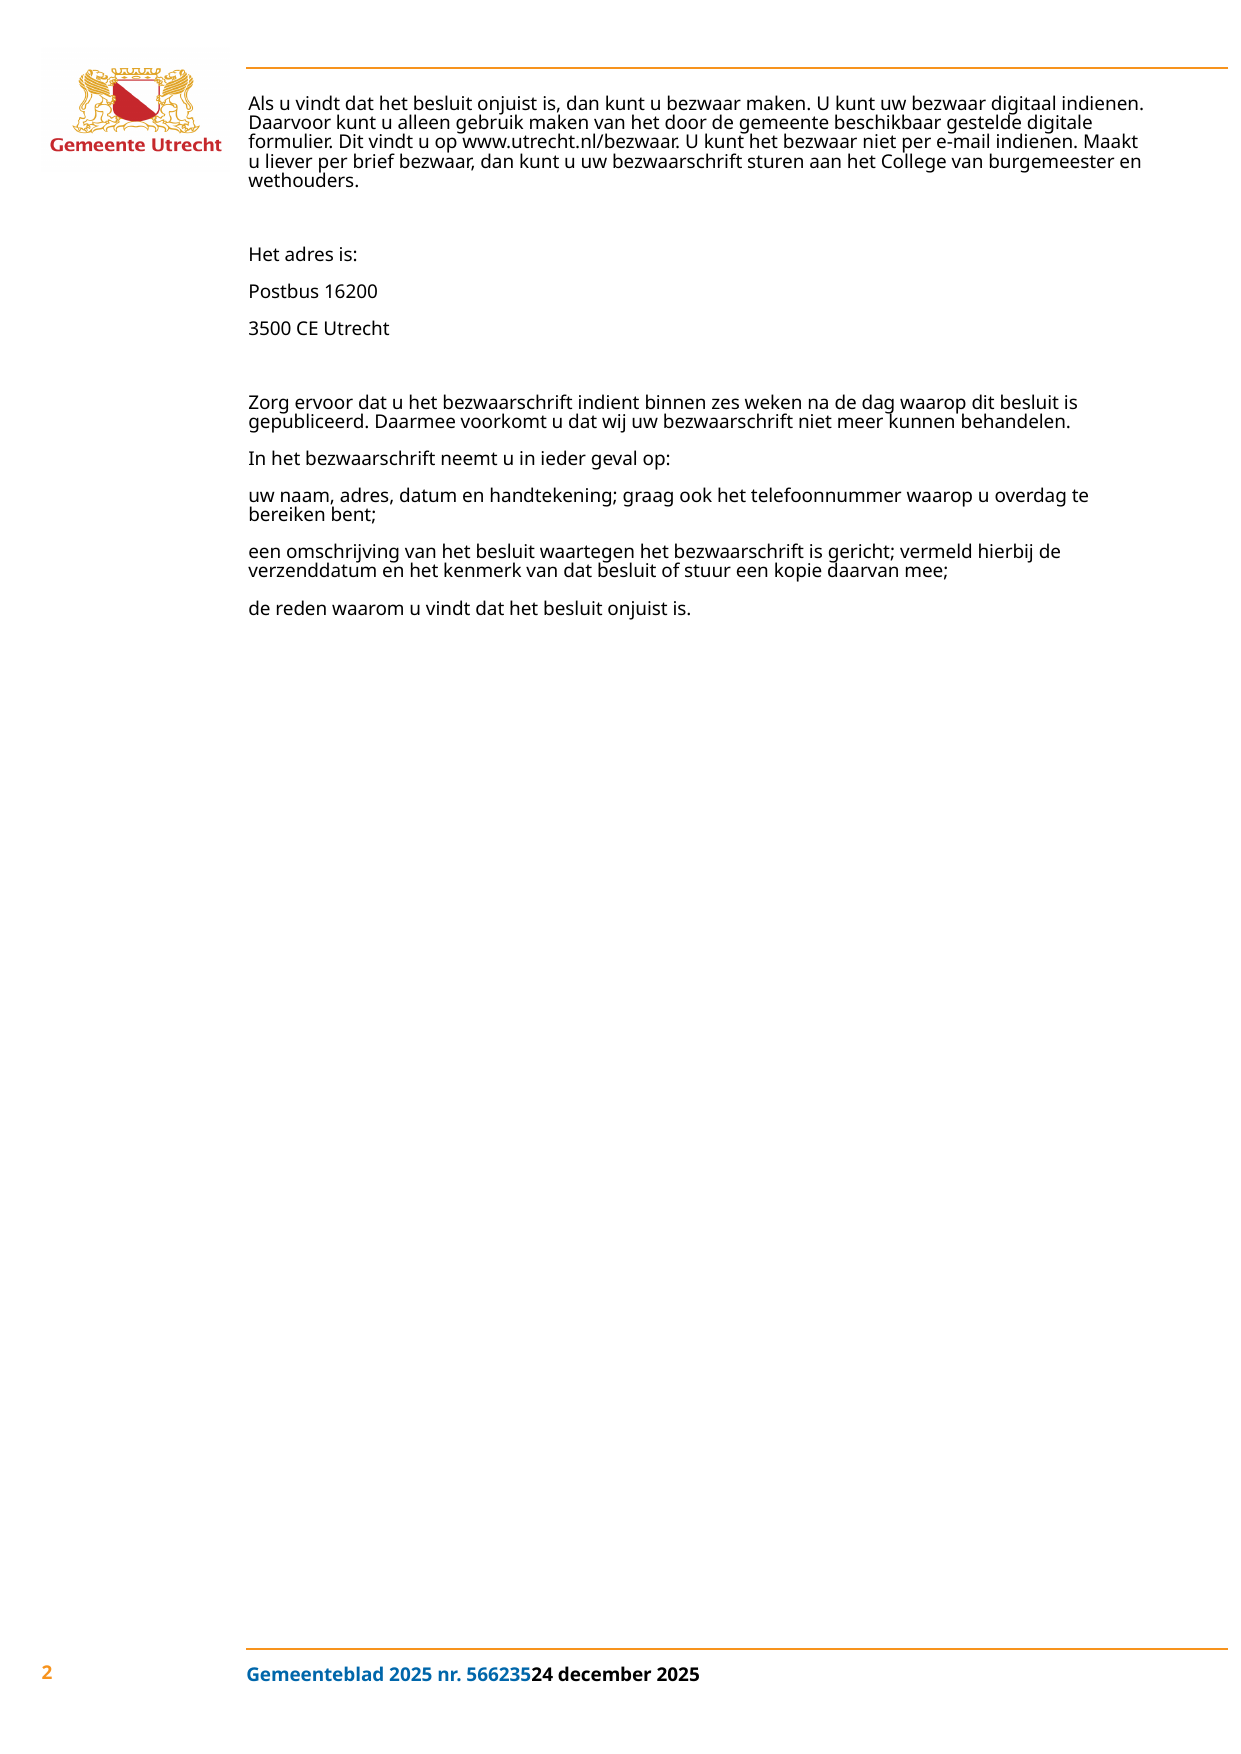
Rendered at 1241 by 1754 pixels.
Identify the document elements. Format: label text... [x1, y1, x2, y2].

text uw naam, adres, datum en handtekening; graag ook het telefoonnummer waarop u overdag te bereiken bent; [248, 487, 1152, 526]
text een omschrijving van het besluit waartegen het bezwaarschrift is gericht; vermeld hierbij de verzenddatum en het kenmerk van dat besluit of stuur een kopie daarvan mee; [248, 543, 1152, 582]
text Zorg ervoor dat u het bezwaarschrift indient binnen zes weken na de dag waarop dit besluit is gepubliceerd. Daarmee voorkomt u dat wij uw bezwaarschrift niet meer kunnen behandelen. [248, 394, 1152, 432]
text de reden waarom u vindt dat het besluit onjuist is. [248, 599, 1152, 619]
text Postbus 16200 [248, 283, 1152, 302]
text Als u vindt dat het besluit onjuist is, dan kunt u bezwaar maken. U kunt uw bezwaar digitaal indienen. Daarvoor kunt u alleen gebruik maken van het door de gemeente beschikbaar gestelde digitale formulier. Dit vindt u op www.utrecht.nl/bezwaar. U kunt het bezwaar niet per e-mail indienen. Maakt u liever per brief bezwaar, dan kunt u uw bezwaarschrift sturen aan het College van burgemeester en wethouders. [248, 95, 1152, 191]
text 3500 CE Utrecht [248, 320, 1152, 339]
text In het bezwaarschrift neemt u in ieder geval op: [248, 450, 1152, 469]
text Het adres is: [248, 246, 1152, 265]
picture [41, 47, 231, 172]
